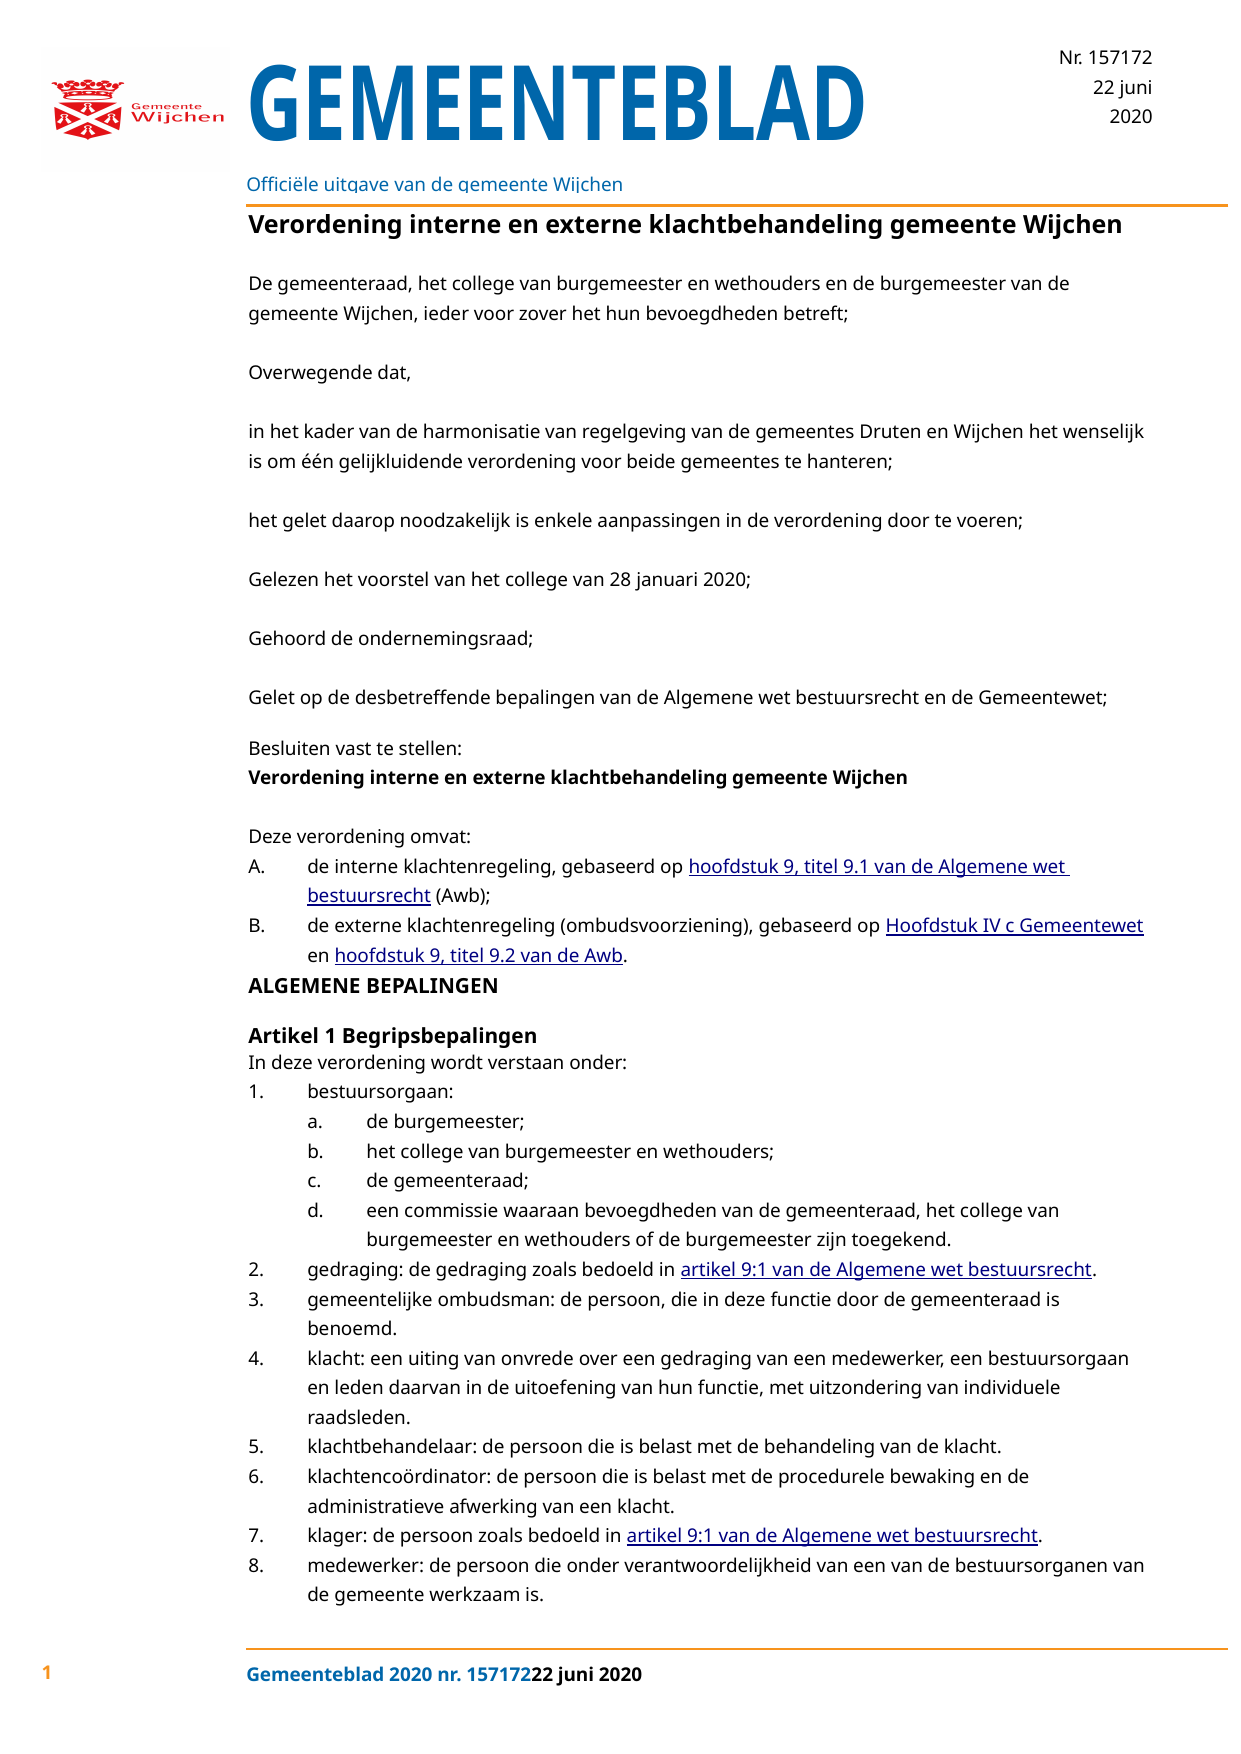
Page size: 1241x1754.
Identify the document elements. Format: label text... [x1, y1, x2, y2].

text In deze verordening wordt verstaan onder: [248, 1049, 1152, 1075]
text het gelet daarop noodzakelijk is enkele aanpassingen in de verordening door te voeren; [248, 507, 1152, 533]
picture [41, 47, 231, 172]
list gemeentelijke ombudsman: de persoon, die in deze functie door de gemeenteraad is benoemd. [248, 1286, 1152, 1341]
list bestuursorgaan: [248, 1079, 1152, 1104]
list klager: de persoon zoals bedoeld in artikel 9:1 van de Algemene wet bestuursrecht. [248, 1522, 1152, 1548]
list klacht: een uiting van onvrede over een gedraging van een medewerker, een bestuursorgaan en leden daarvan in de uitoefening van hun functie, met uitzondering van individuele raadsleden. [248, 1345, 1152, 1430]
list de interne klachtenregeling, gebaseerd op hoofdstuk 9, titel 9.1 van de Algemene wet bestuursrecht (Awb); [248, 853, 1152, 908]
text Besluiten vast te stellen: [248, 735, 1152, 761]
text Verordening interne en externe klachtbehandeling gemeente Wijchen [248, 764, 1152, 790]
list een commissie waaraan bevoegdheden van de gemeenteraad, het college van burgemeester en wethouders of de burgemeester zijn toegekend. [307, 1197, 1152, 1252]
list klachtbehandelaar: de persoon die is belast met de behandeling van de klacht. [248, 1434, 1152, 1459]
list de externe klachtenregeling (ombudsvoorziening), gebaseerd op Hoofdstuk IV c Gemeentewet en hoofdstuk 9, titel 9.2 van de Awb. [248, 912, 1152, 968]
text Gelet op de desbetreffende bepalingen van de Algemene wet bestuursrecht en de Gemeentewet; [248, 684, 1152, 710]
text Verordening interne en externe klachtbehandeling gemeente Wijchen [248, 207, 1152, 241]
list gedraging: de gedraging zoals bedoeld in artikel 9:1 van de Algemene wet bestuursrecht. [248, 1256, 1152, 1282]
text Artikel 1 Begripsbepalingen [248, 1021, 1152, 1049]
text De gemeenteraad, het college van burgemeester en wethouders en de burgemeester van de gemeente Wijchen, ieder voor zover het hun bevoegdheden betreft; [248, 270, 1152, 326]
text in het kader van de harmonisatie van regelgeving van de gemeentes Druten en Wijchen het wenselijk is om één gelijkluidende verordening voor beide gemeentes te hanteren; [248, 418, 1152, 473]
text Deze verordening omvat: [248, 823, 1152, 849]
text ALGEMENE BEPALINGEN [248, 971, 1152, 1000]
text Gelezen het voorstel van het college van 28 januari 2020; [248, 566, 1152, 592]
list de burgemeester; [307, 1108, 1152, 1134]
list het college van burgemeester en wethouders; [307, 1138, 1152, 1164]
text Gehoord de ondernemingsraad; [248, 625, 1152, 651]
list medewerker: de persoon die onder verantwoordelijkheid van een van de bestuursorganen van de gemeente werkzaam is. [248, 1552, 1152, 1607]
list klachtencoördinator: de persoon die is belast met de procedurele bewaking en de administratieve afwerking van een klacht. [248, 1463, 1152, 1519]
list de gemeenteraad; [307, 1167, 1152, 1193]
text Overwegende dat, [248, 359, 1152, 385]
